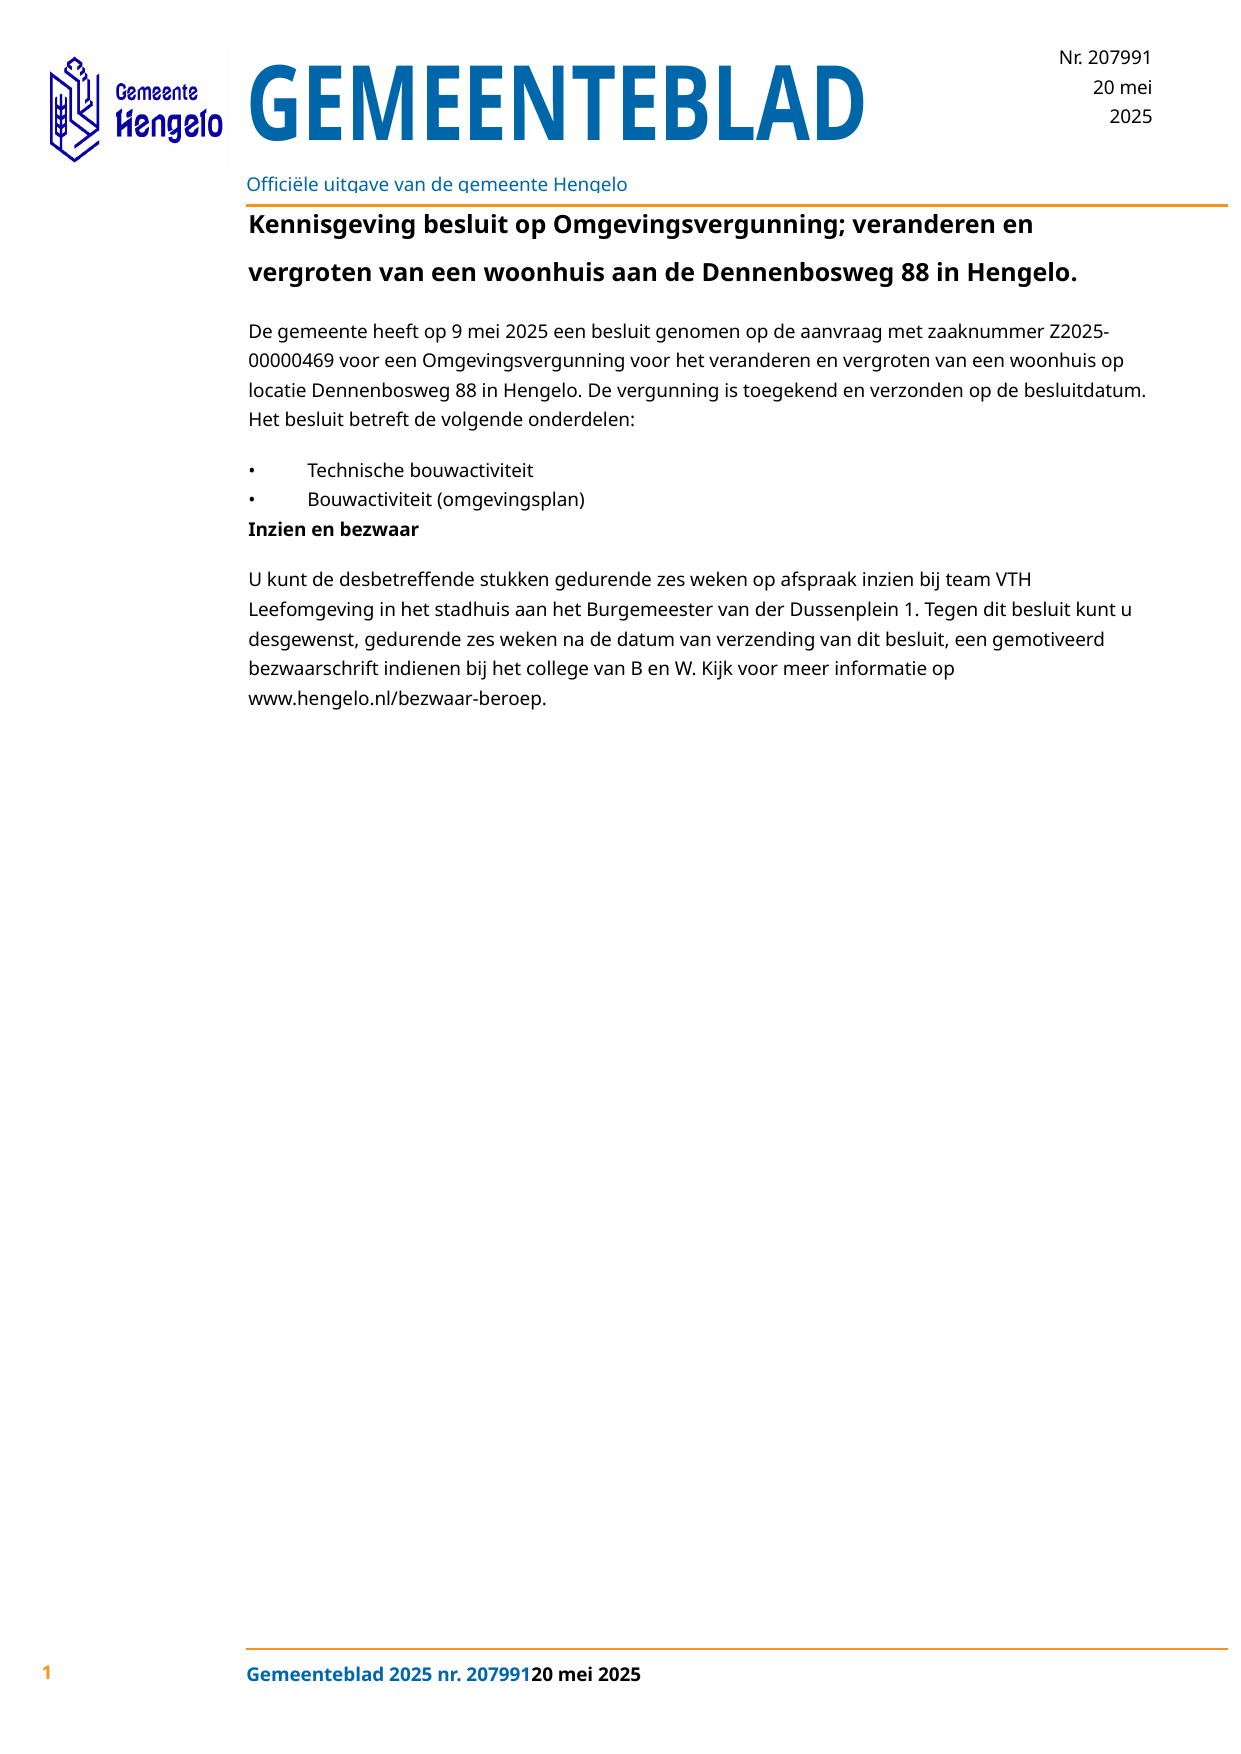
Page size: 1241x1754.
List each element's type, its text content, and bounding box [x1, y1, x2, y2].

text Inzien en bezwaar [248, 516, 1152, 542]
picture [41, 47, 231, 172]
list Bouwactiviteit (omgevingsplan) [248, 487, 1152, 512]
list Technische bouwactiviteit [248, 457, 1152, 483]
text De gemeente heeft op 9 mei 2025 een besluit genomen op de aanvraag met zaaknummer Z2025-00000469 voor een Omgevingsvergunning voor het veranderen en vergroten van een woonhuis op locatie Dennenbosweg 88 in Hengelo. De vergunning is toegekend en verzonden op de besluitdatum. Het besluit betreft de volgende onderdelen: [248, 318, 1152, 432]
text U kunt de desbetreffende stukken gedurende zes weken op afspraak inzien bij team VTH Leefomgeving in het stadhuis aan het Burgemeester van der Dussenplein 1. Tegen dit besluit kunt u desgewenst, gedurende zes weken na de datum van verzending van dit besluit, een gemotiveerd bezwaarschrift indienen bij het college van B en W. Kijk voor meer informatie op www.hengelo.nl/bezwaar-beroep. [248, 567, 1152, 711]
text Kennisgeving besluit op Omgevingsvergunning; veranderen en vergroten van een woonhuis aan de Dennenbosweg 88 in Hengelo. [248, 207, 1152, 288]
